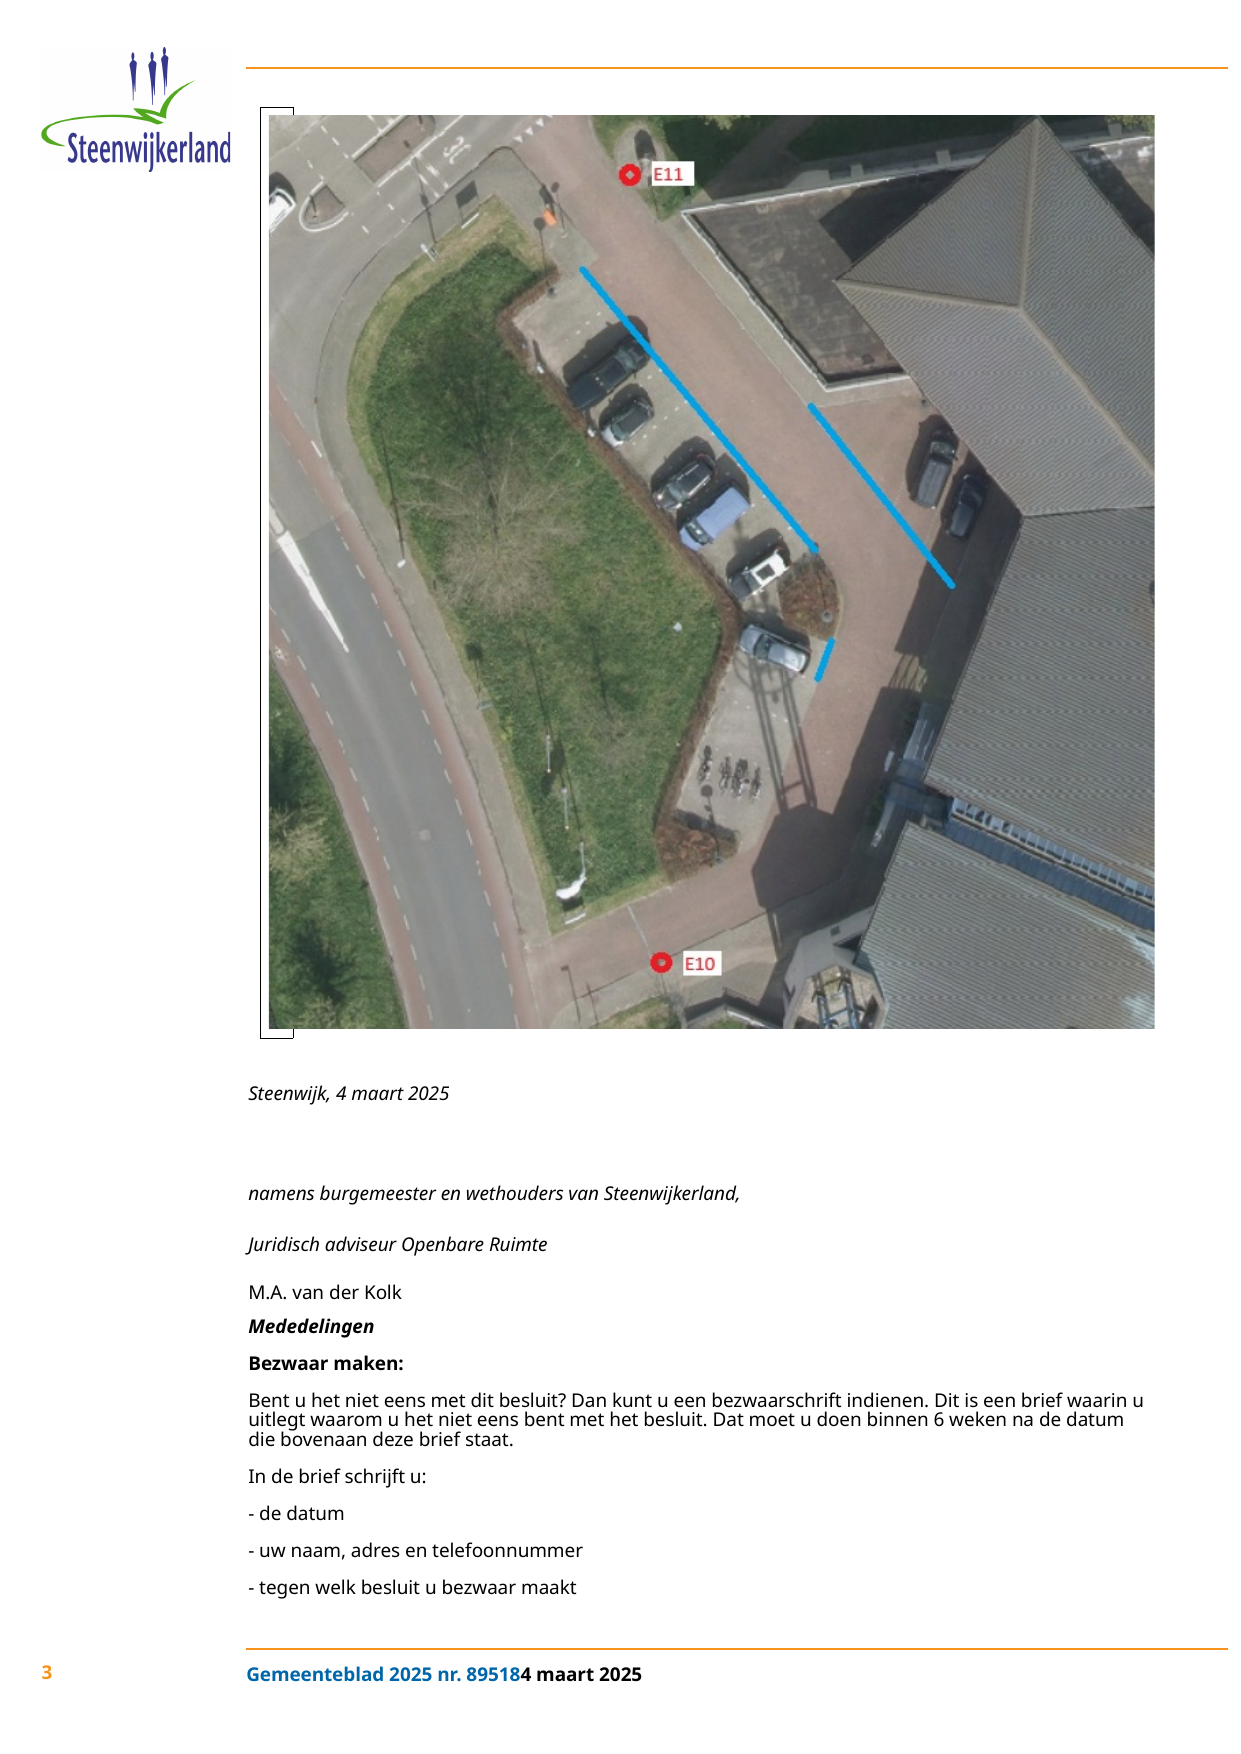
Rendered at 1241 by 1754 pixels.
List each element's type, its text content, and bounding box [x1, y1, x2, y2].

text namens burgemeester en wethouders van Steenwijkerland, [248, 1181, 1152, 1206]
text Steenwijk, 4 maart 2025 [248, 1080, 1152, 1106]
picture [268, 115, 1155, 1029]
text Mededelingen [248, 1318, 1152, 1337]
text - de datum [248, 1505, 1152, 1524]
text - tegen welk besluit u bezwaar maakt [248, 1579, 1152, 1598]
text In de brief schrijft u: [248, 1468, 1152, 1487]
text Bezwaar maken: [248, 1355, 1152, 1374]
text - uw naam, adres en telefoonnummer [248, 1542, 1152, 1561]
text M.A. van der Kolk [248, 1279, 1152, 1304]
text Bent u het niet eens met dit besluit? Dan kunt u een bezwaarschrift indienen. Dit is een brief waarin u uitlegt waarom u het niet eens bent met het besluit. Dat moet u doen binnen 6 weken na de datum die bovenaan deze brief staat. [248, 1392, 1152, 1450]
text Juridisch adviseur Openbare Ruimte [248, 1231, 1152, 1257]
picture [41, 47, 231, 172]
